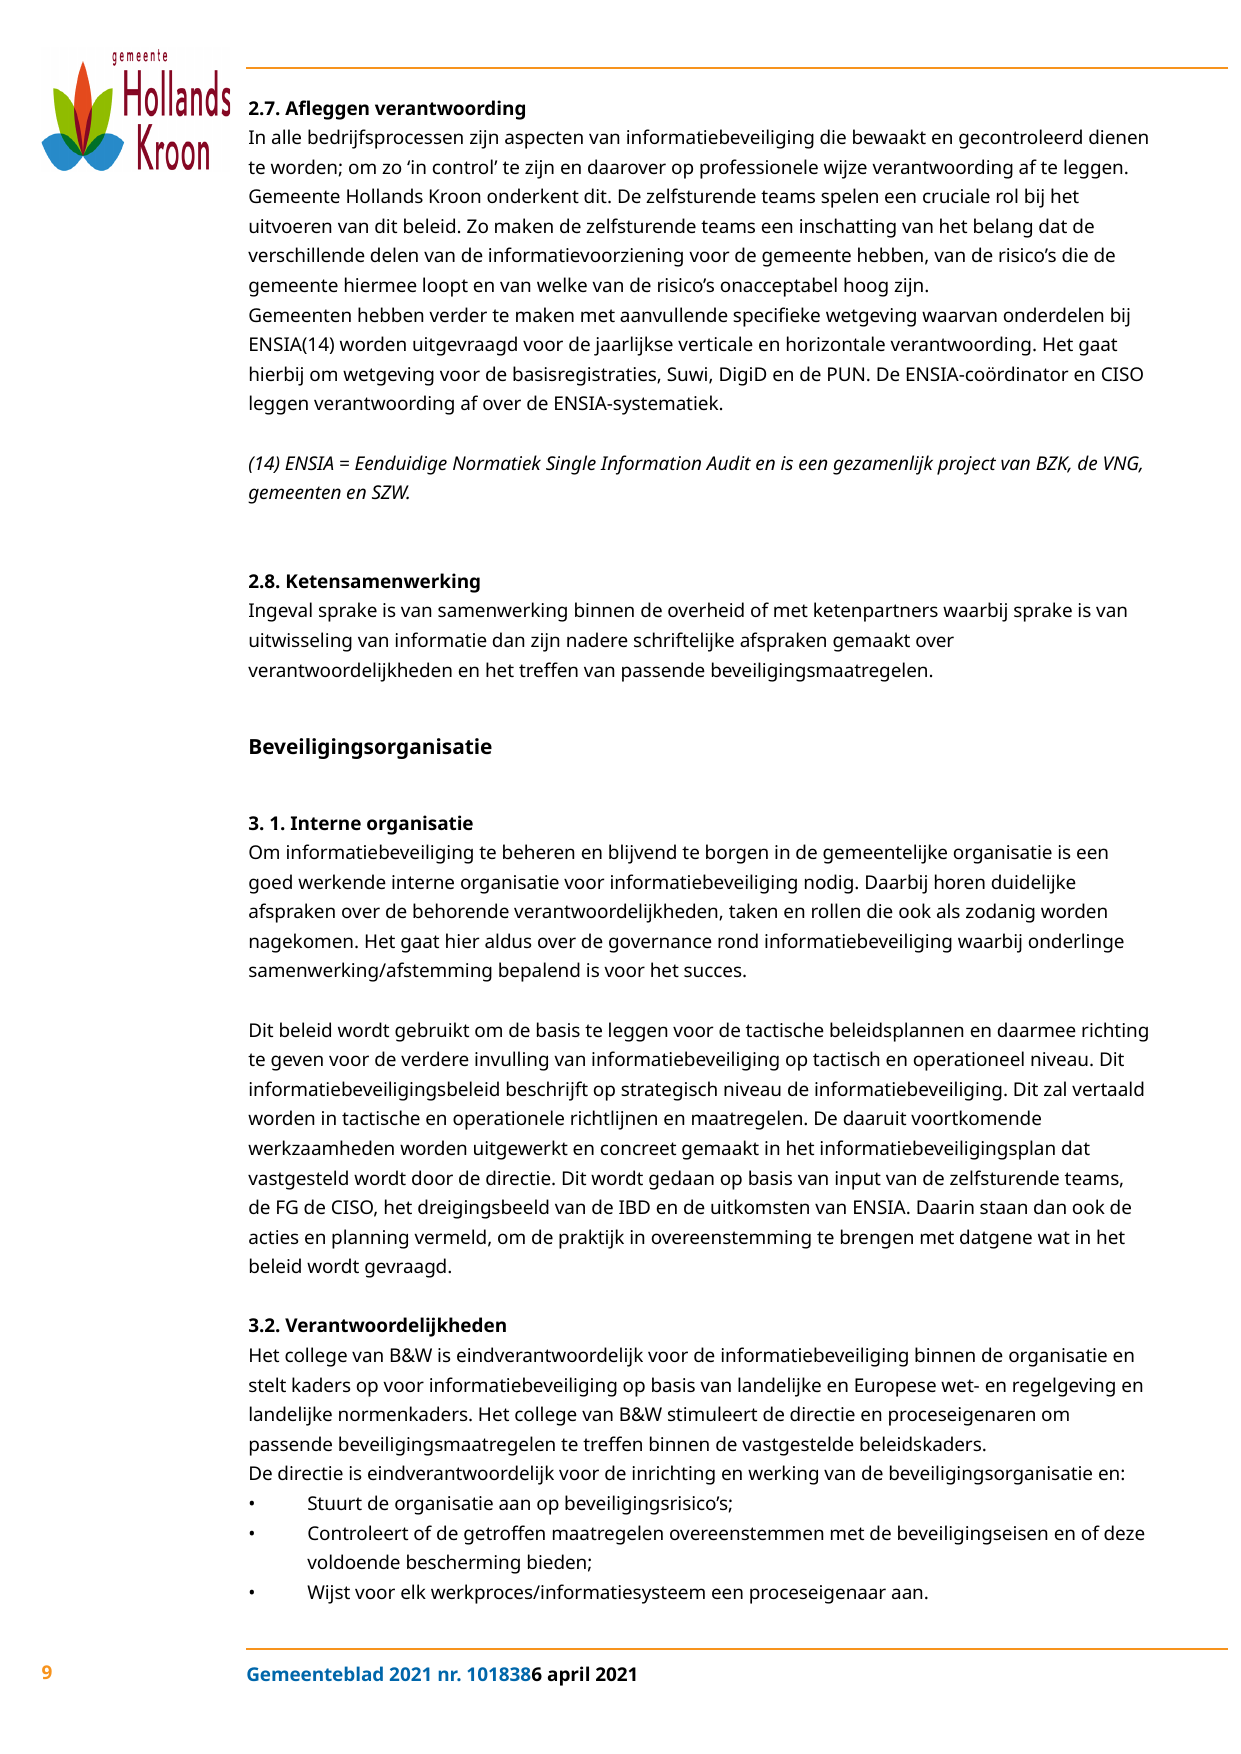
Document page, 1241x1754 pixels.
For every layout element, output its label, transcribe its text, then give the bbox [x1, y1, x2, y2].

text (14) ENSIA = Eenduidige Normatiek Single Information Audit en is een gezamenlijk project van BZK, de VNG, gemeenten en SZW. [248, 450, 1152, 505]
text De directie is eindverantwoordelijk voor de inrichting en werking van de beveiligingsorganisatie en: [248, 1461, 1152, 1486]
list Stuurt de organisatie aan op beveiligingsrisico’s; [248, 1490, 1152, 1516]
text 3. 1. Interne organisatie [248, 810, 1152, 836]
text 2.8. Ketensamenwerking [248, 568, 1152, 594]
text 2.7. Afleggen verantwoording [248, 95, 1152, 121]
text Beveiligingsorganisatie [248, 732, 1152, 761]
text 3.2. Verantwoordelijkheden [248, 1313, 1152, 1338]
text Het college van B&W is eindverantwoordelijk voor de informatiebeveiliging binnen de organisatie en stelt kaders op voor informatiebeveiliging op basis van landelijke en Europese wet- en regelgeving en landelijke normenkaders. Het college van B&W stimuleert de directie en proceseigenaren om passende beveiligingsmaatregelen te treffen binnen de vastgestelde beleidskaders. [248, 1342, 1152, 1457]
text Om informatiebeveiliging te beheren en blijvend te borgen in de gemeentelijke organisatie is een goed werkende interne organisatie voor informatiebeveiliging nodig. Daarbij horen duidelijke afspraken over de behorende verantwoordelijkheden, taken en rollen die ook als zodanig worden nagekomen. Het gaat hier aldus over de governance rond informatiebeveiliging waarbij onderlinge samenwerking/afstemming bepalend is voor het succes. [248, 839, 1152, 983]
text In alle bedrijfsprocessen zijn aspecten van informatiebeveiliging die bewaakt en gecontroleerd dienen te worden; om zo ‘in control’ te zijn en daarover op professionele wijze verantwoording af te leggen. Gemeente Hollands Kroon onderkent dit. De zelfsturende teams spelen een cruciale rol bij het uitvoeren van dit beleid. Zo maken de zelfsturende teams een inschatting van het belang dat de verschillende delen van de informatievoorziening voor de gemeente hebben, van de risico’s die de gemeente hiermee loopt en van welke van de risico’s onacceptabel hoog zijn. [248, 124, 1152, 298]
text Ingeval sprake is van samenwerking binnen de overheid of met ketenpartners waarbij sprake is van uitwisseling van informatie dan zijn nadere schriftelijke afspraken gemaakt over verantwoordelijkheden en het treffen van passende beveiligingsmaatregelen. [248, 598, 1152, 683]
text Dit beleid wordt gebruikt om de basis te leggen voor de tactische beleidsplannen en daarmee richting te geven voor de verdere invulling van informatiebeveiliging op tactisch en operationeel niveau. Dit informatiebeveiligingsbeleid beschrijft op strategisch niveau de informatiebeveiliging. Dit zal vertaald worden in tactische en operationele richtlijnen en maatregelen. De daaruit voortkomende werkzaamheden worden uitgewerkt en concreet gemaakt in het informatiebeveiligingsplan dat vastgesteld wordt door de directie. Dit wordt gedaan op basis van input van de zelfsturende teams, de FG de CISO, het dreigingsbeeld van de IBD en de uitkomsten van ENSIA. Daarin staan dan ook de acties en planning vermeld, om de praktijk in overeenstemming te brengen met datgene wat in het beleid wordt gevraagd. [248, 1017, 1152, 1279]
text Gemeenten hebben verder te maken met aanvullende specifieke wetgeving waarvan onderdelen bij ENSIA(14) worden uitgevraagd voor de jaarlijkse verticale en horizontale verantwoording. Het gaat hierbij om wetgeving voor de basisregistraties, Suwi, DigiD en de PUN. De ENSIA-coördinator en CISO leggen verantwoording af over de ENSIA-systematiek. [248, 302, 1152, 416]
picture [41, 47, 231, 172]
list Wijst voor elk werkproces/informatiesysteem een proceseigenaar aan. [248, 1579, 1152, 1605]
list Controleert of de getroffen maatregelen overeenstemmen met de beveiligingseisen en of deze voldoende bescherming bieden; [248, 1520, 1152, 1575]
